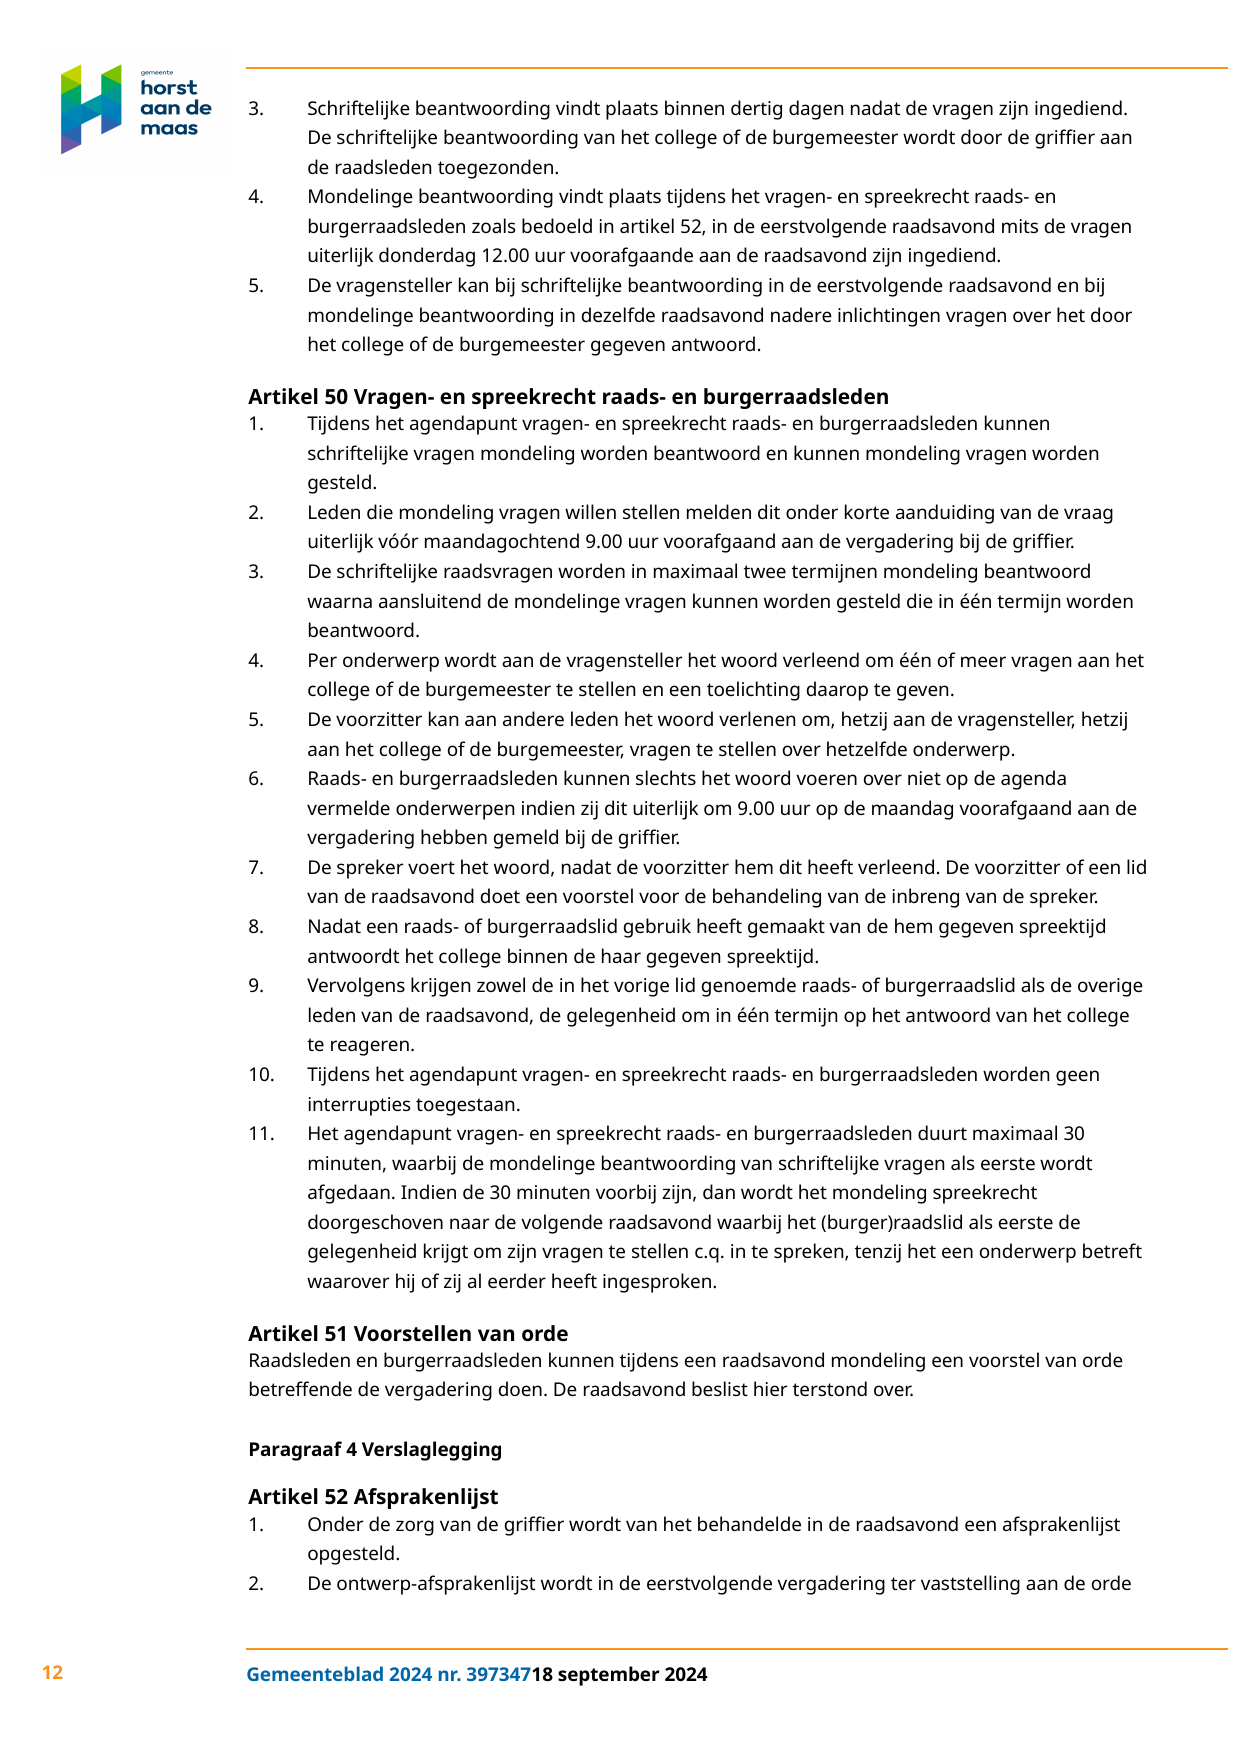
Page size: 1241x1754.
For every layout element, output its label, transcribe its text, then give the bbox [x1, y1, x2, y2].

text Artikel 50 Vragen- en spreekrecht raads- en burgerraadsleden [248, 382, 1152, 410]
list Per onderwerp wordt aan de vragensteller het woord verleend om één of meer vragen aan het college of de burgemeester te stellen en een toelichting daarop te geven. [248, 647, 1152, 702]
list De schriftelijke raadsvragen worden in maximaal twee termijnen mondeling beantwoord waarna aansluitend de mondelinge vragen kunnen worden gesteld die in één termijn worden beantwoord. [248, 558, 1152, 643]
list Onder de zorg van de griffier wordt van het behandelde in de raadsavond een afsprakenlijst opgesteld. [248, 1511, 1152, 1566]
list De vragensteller kan bij schriftelijke beantwoording in de eerstvolgende raadsavond en bij mondelinge beantwoording in dezelfde raadsavond nadere inlichtingen vragen over het door het college of de burgemeester gegeven antwoord. [248, 272, 1152, 357]
list Mondelinge beantwoording vindt plaats tijdens het vragen- en spreekrecht raads- en burgerraadsleden zoals bedoeld in artikel 52, in de eerstvolgende raadsavond mits de vragen uiterlijk donderdag 12.00 uur voorafgaande aan de raadsavond zijn ingediend. [248, 183, 1152, 268]
list Vervolgens krijgen zowel de in het vorige lid genoemde raads- of burgerraadslid als de overige leden van de raadsavond, de gelegenheid om in één termijn op het antwoord van het college te reageren. [248, 972, 1152, 1057]
list Het agendapunt vragen- en spreekrecht raads- en burgerraadsleden duurt maximaal 30 minuten, waarbij de mondelinge beantwoording van schriftelijke vragen als eerste wordt afgedaan. Indien de 30 minuten voorbij zijn, dan wordt het mondeling spreekrecht doorgeschoven naar de volgende raadsavond waarbij het (burger)raadslid als eerste de gelegenheid krijgt om zijn vragen te stellen c.q. in te spreken, tenzij het een onderwerp betreft waarover hij of zij al eerder heeft ingesproken. [248, 1120, 1152, 1294]
list Leden die mondeling vragen willen stellen melden dit onder korte aanduiding van de vraag uiterlijk vóór maandagochtend 9.00 uur voorafgaand aan de vergadering bij de griffier. [248, 499, 1152, 554]
text Artikel 52 Afsprakenlijst [248, 1482, 1152, 1511]
list De ontwerp-afsprakenlijst wordt in de eerstvolgende vergadering ter vaststelling aan de orde [248, 1570, 1152, 1596]
text Raadsleden en burgerraadsleden kunnen tijdens een raadsavond mondeling een voorstel van orde betreffende de vergadering doen. De raadsavond beslist hier terstond over. [248, 1347, 1152, 1402]
picture [41, 47, 231, 172]
text Paragraaf 4 Verslaglegging [248, 1436, 1152, 1462]
list Tijdens het agendapunt vragen- en spreekrecht raads- en burgerraadsleden kunnen schriftelijke vragen mondeling worden beantwoord en kunnen mondeling vragen worden gesteld. [248, 410, 1152, 495]
list Raads- en burgerraadsleden kunnen slechts het woord voeren over niet op de agenda vermelde onderwerpen indien zij dit uiterlijk om 9.00 uur op de maandag voorafgaand aan de vergadering hebben gemeld bij de griffier. [248, 765, 1152, 850]
list Tijdens het agendapunt vragen- en spreekrecht raads- en burgerraadsleden worden geen interrupties toegestaan. [248, 1061, 1152, 1116]
list De voorzitter kan aan andere leden het woord verlenen om, hetzij aan de vragensteller, hetzij aan het college of de burgemeester, vragen te stellen over hetzelfde onderwerp. [248, 706, 1152, 761]
list Nadat een raads- of burgerraadslid gebruik heeft gemaakt van de hem gegeven spreektijd antwoordt het college binnen de haar gegeven spreektijd. [248, 913, 1152, 968]
text Artikel 51 Voorstellen van orde [248, 1319, 1152, 1347]
list De spreker voert het woord, nadat de voorzitter hem dit heeft verleend. De voorzitter of een lid van de raadsavond doet een voorstel voor de behandeling van de inbreng van de spreker. [248, 854, 1152, 909]
list Schriftelijke beantwoording vindt plaats binnen dertig dagen nadat de vragen zijn ingediend. De schriftelijke beantwoording van het college of de burgemeester wordt door de griffier aan de raadsleden toegezonden. [248, 95, 1152, 180]
